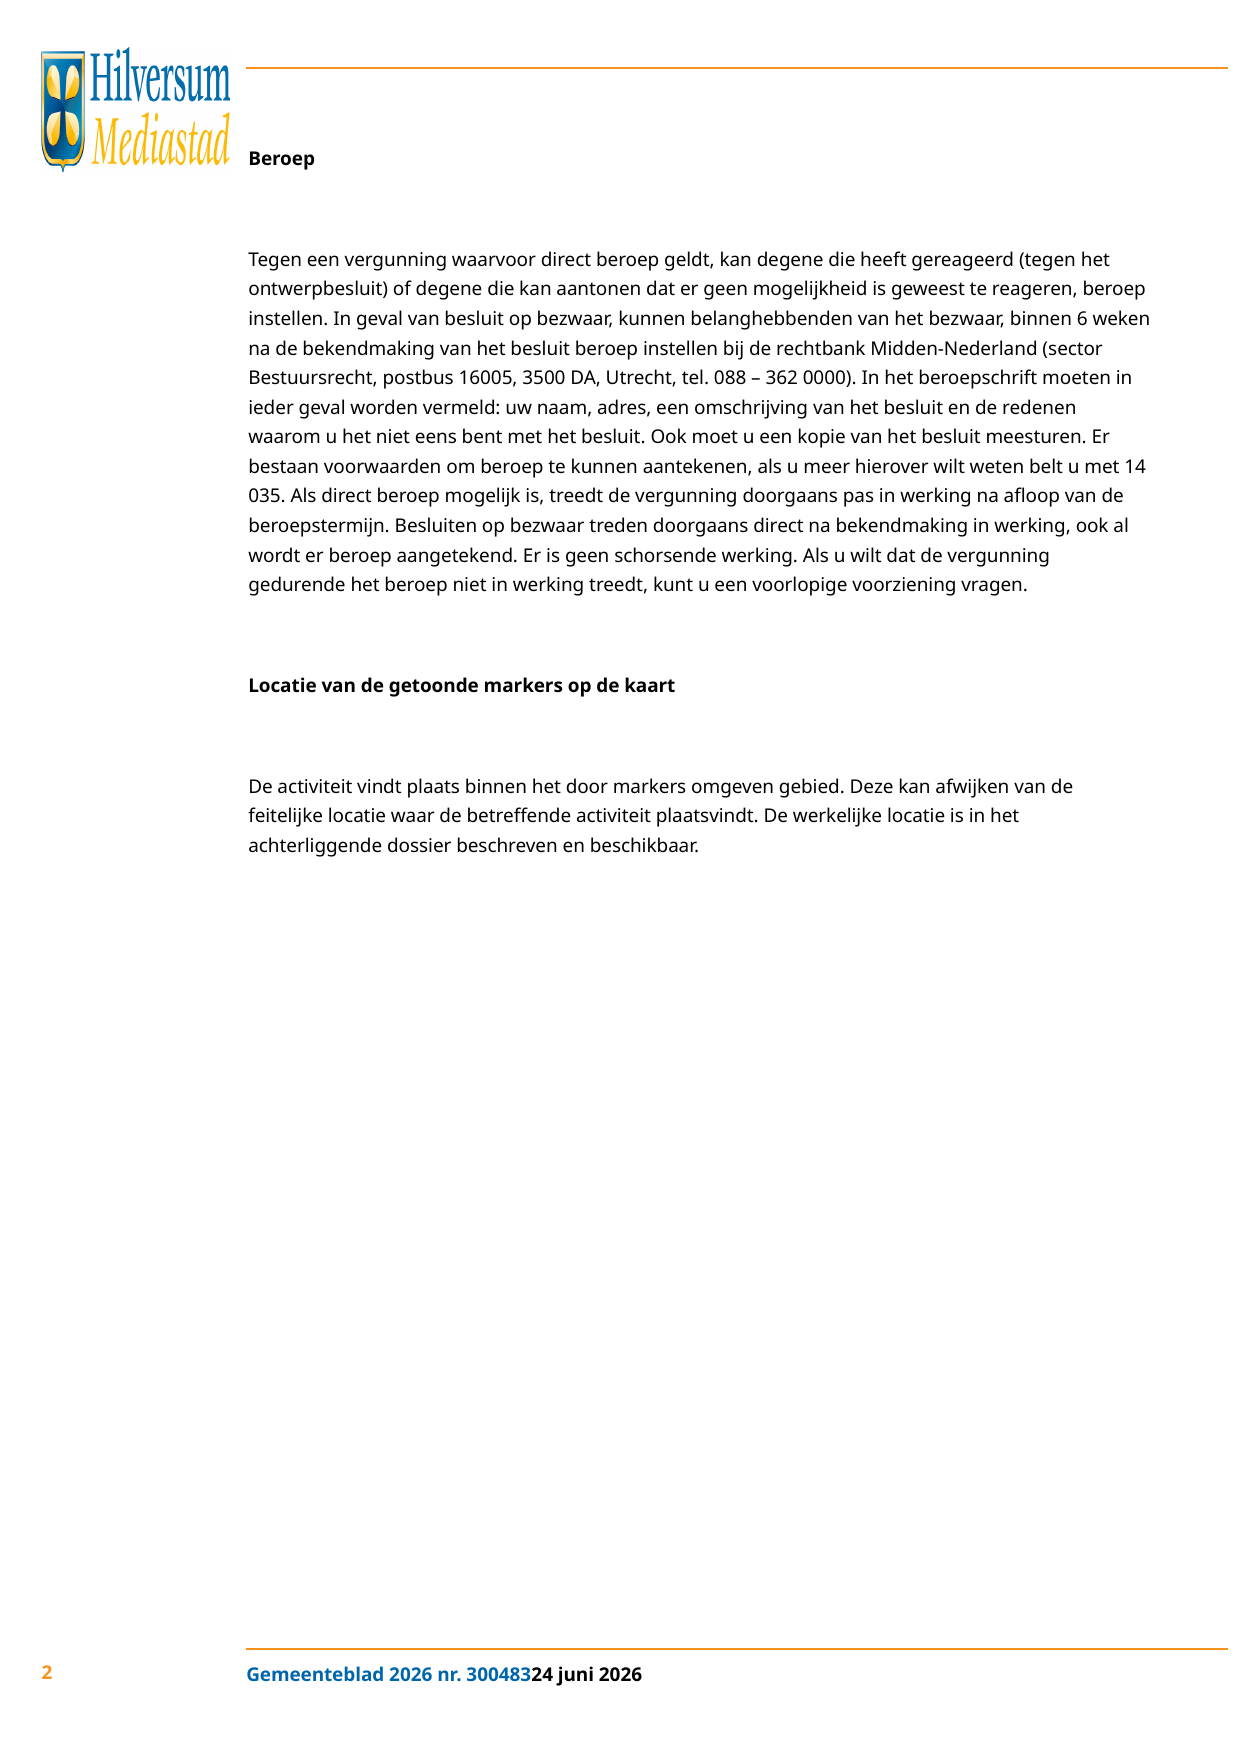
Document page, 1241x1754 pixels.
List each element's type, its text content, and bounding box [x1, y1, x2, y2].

text Locatie van de getoonde markers op de kaart [248, 672, 1152, 698]
text De activiteit vindt plaats binnen het door markers omgeven gebied. Deze kan afwijken van de feitelijke locatie waar de betreffende activiteit plaatsvindt. De werkelijke locatie is in het achterliggende dossier beschreven en beschikbaar. [248, 773, 1152, 858]
picture [41, 47, 231, 172]
text Tegen een vergunning waarvoor direct beroep geldt, kan degene die heeft gereageerd (tegen het ontwerpbesluit) of degene die kan aantonen dat er geen mogelijkheid is geweest te reageren, beroep instellen. In geval van besluit op bezwaar, kunnen belanghebbenden van het bezwaar, binnen 6 weken na de bekendmaking van het besluit beroep instellen bij de rechtbank Midden-Nederland (sector Bestuursrecht, postbus 16005, 3500 DA, Utrecht, tel. 088 – 362 0000). In het beroepschrift moeten in ieder geval worden vermeld: uw naam, adres, een omschrijving van het besluit en de redenen waarom u het niet eens bent met het besluit. Ook moet u een kopie van het besluit meesturen. Er bestaan voorwaarden om beroep te kunnen aantekenen, als u meer hierover wilt weten belt u met 14 035. Als direct beroep mogelijk is, treedt de vergunning doorgaans pas in werking na afloop van de beroepstermijn. Besluiten op bezwaar treden doorgaans direct na bekendmaking in werking, ook al wordt er beroep aangetekend. Er is geen schorsende werking. Als u wilt dat de vergunning gedurende het beroep niet in werking treedt, kunt u een voorlopige voorziening vragen. [248, 246, 1152, 597]
text Beroep [248, 145, 1152, 171]
